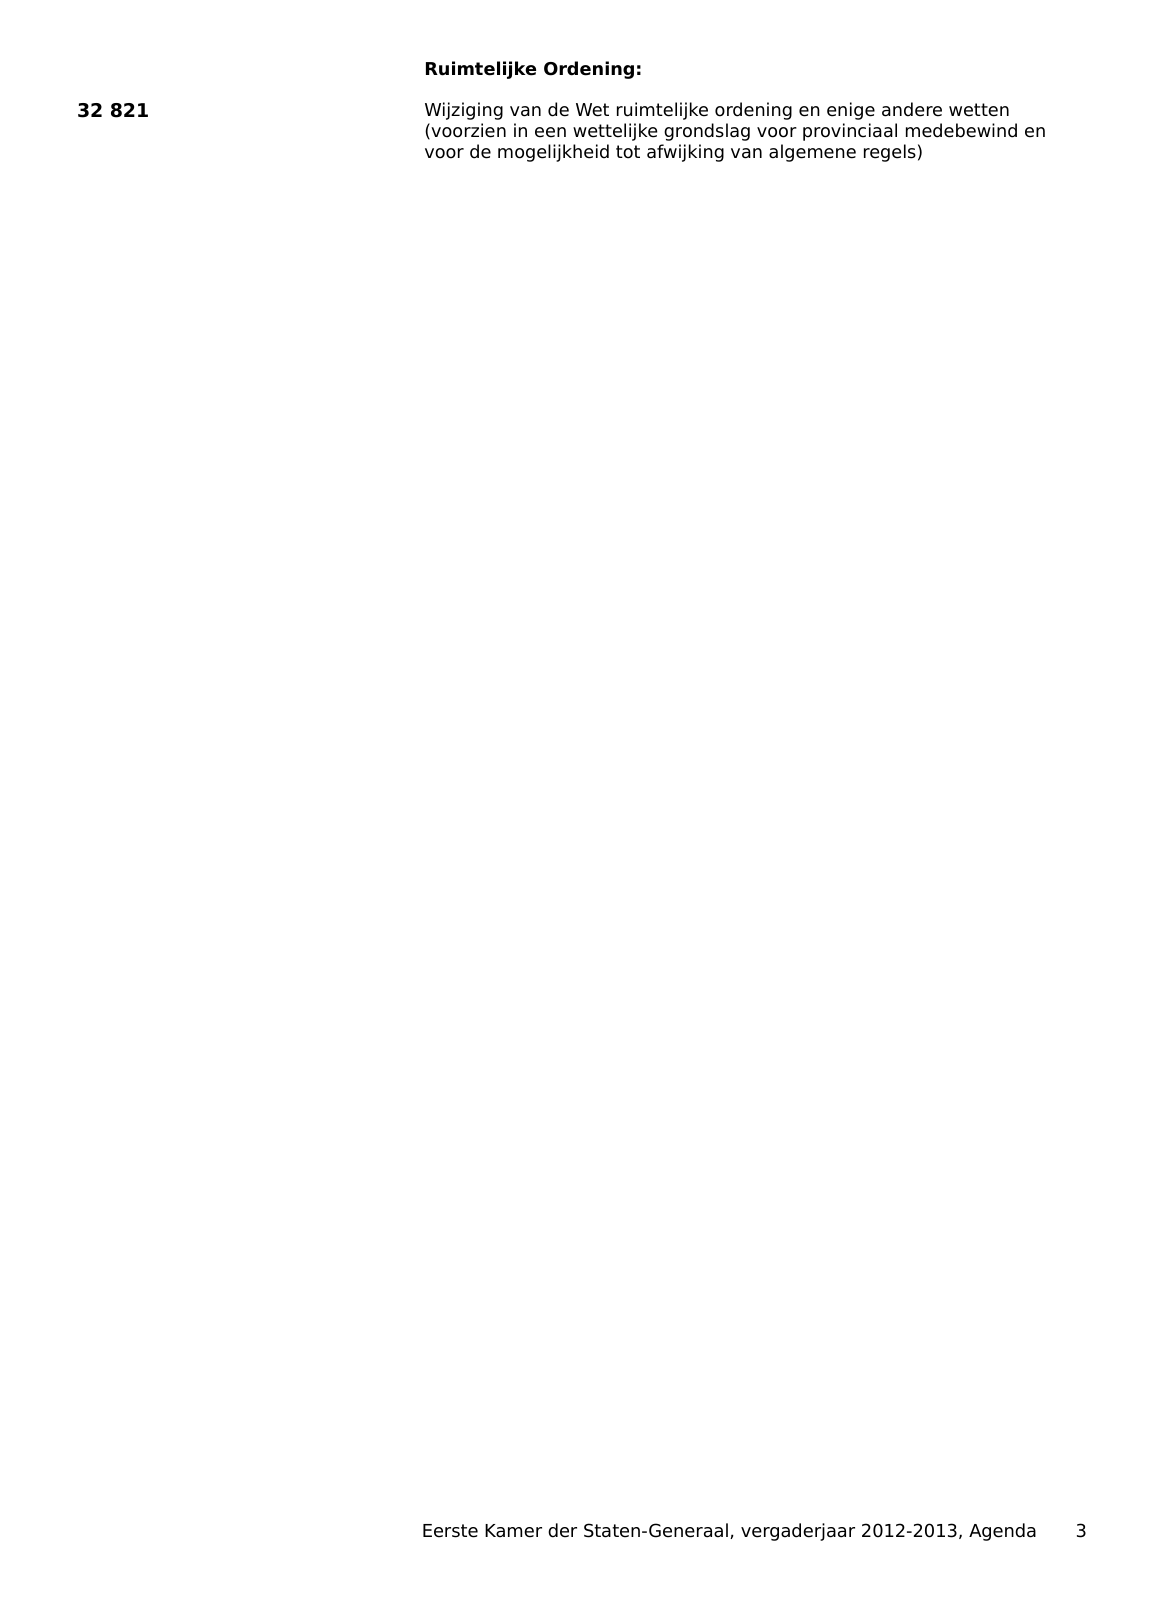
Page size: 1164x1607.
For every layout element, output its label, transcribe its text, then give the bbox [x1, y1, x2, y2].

table_cell [77, 80, 401, 100]
table_cell 32 821 [77, 100, 401, 162]
table_cell [401, 59, 418, 80]
table_cell Ruimtelijke Ordening: [418, 59, 1087, 80]
table_cell [77, 59, 401, 80]
table_cell [401, 80, 418, 100]
table_cell [401, 100, 418, 162]
table_cell Wijziging van de Wet ruimtelijke ordening en enige andere wetten (voorzien in een wettelijke grondslag voor provinciaal medebewind en voor de mogelijkheid tot afwijking van algemene regels) [418, 100, 1087, 162]
table_cell [418, 80, 1087, 100]
